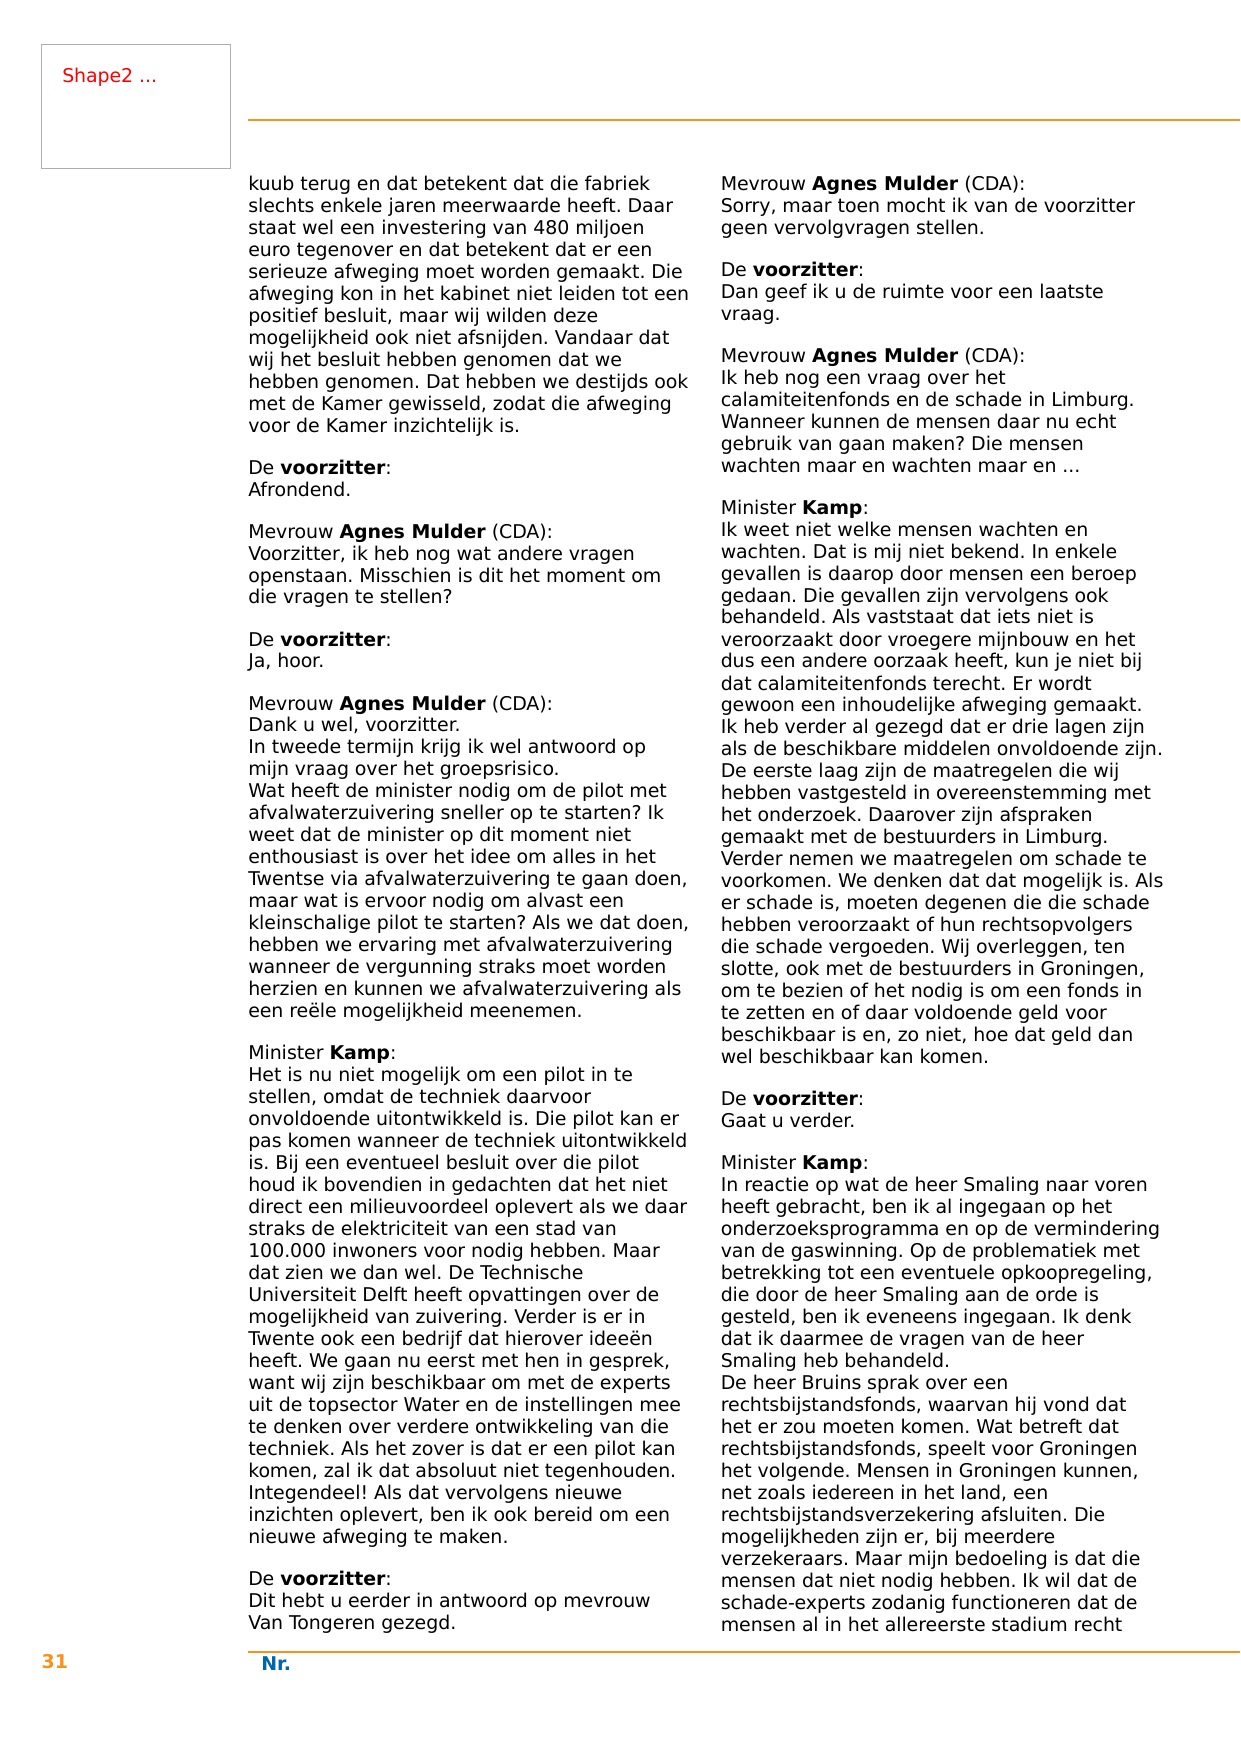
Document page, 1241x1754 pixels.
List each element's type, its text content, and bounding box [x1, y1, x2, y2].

text Mevrouw Agnes Mulder (CDA): [721, 345, 1163, 367]
text In reactie op wat de heer Smaling naar voren heeft gebracht, ben ik al ingegaan op het onderzoeksprogramma en op de vermindering van de gaswinning. Op de problematiek met betrekking tot een eventuele opkoopregeling, die door de heer Smaling aan de orde is gesteld, ben ik eveneens ingegaan. Ik denk dat ik daarmee de vragen van de heer Smaling heb behandeld. [721, 1174, 1163, 1372]
text Minister Kamp: [721, 497, 1163, 518]
text De voorzitter: [721, 259, 1163, 281]
text De heer Bruins sprak over een rechtsbijstandsfonds, waarvan hij vond dat het er zou moeten komen. Wat betreft dat rechtsbijstandsfonds, speelt voor Groningen het volgende. Mensen in Groningen kunnen, net zoals iedereen in het land, een rechtsbijstandsverzekering afsluiten. Die mogelijkheden zijn er, bij meerdere verzekeraars. Maar mijn bedoeling is dat die mensen dat niet nodig hebben. Ik wil dat de schade-experts zodanig functioneren dat de mensen al in het allereerste stadium recht [721, 1372, 1163, 1636]
text Ja, hoor. [248, 650, 691, 672]
text Het is nu niet mogelijk om een pilot in te stellen, omdat de techniek daarvoor onvoldoende uitontwikkeld is. Die pilot kan er pas komen wanneer de techniek uitontwikkeld is. Bij een eventueel besluit over die pilot houd ik bovendien in gedachten dat het niet direct een milieuvoordeel oplevert als we daar straks de elektriciteit van een stad van 100.000 inwoners voor nodig hebben. Maar dat zien we dan wel. De Technische Universiteit Delft heeft opvattingen over de mogelijkheid van zuivering. Verder is er in Twente ook een bedrijf dat hierover ideeën heeft. We gaan nu eerst met hen in gesprek, want wij zijn beschikbaar om met de experts uit de topsector Water en de instellingen mee te denken over verdere ontwikkeling van die techniek. Als het zover is dat er een pilot kan komen, zal ik dat absoluut niet tegenhouden. Integendeel! Als dat vervolgens nieuwe inzichten oplevert, ben ik ook bereid om een nieuwe afweging te maken. [248, 1064, 691, 1548]
text Ik weet niet welke mensen wachten en wachten. Dat is mij niet bekend. In enkele gevallen is daarop door mensen een beroep gedaan. Die gevallen zijn vervolgens ook behandeld. Als vaststaat dat iets niet is veroorzaakt door vroegere mijnbouw en het dus een andere oorzaak heeft, kun je niet bij dat calamiteitenfonds terecht. Er wordt gewoon een inhoudelijke afweging gemaakt. Ik heb verder al gezegd dat er drie lagen zijn als de beschikbare middelen onvoldoende zijn. De eerste laag zijn de maatregelen die wij hebben vastgesteld in overeenstemming met het onderzoek. Daarover zijn afspraken gemaakt met de bestuurders in Limburg. Verder nemen we maatregelen om schade te voorkomen. We denken dat dat mogelijk is. Als er schade is, moeten degenen die die schade hebben veroorzaakt of hun rechtsopvolgers die schade vergoeden. Wij overleggen, ten slotte, ook met de bestuurders in Groningen, om te bezien of het nodig is om een fonds in te zetten en of daar voldoende geld voor beschikbaar is en, zo niet, hoe dat geld dan wel beschikbaar kan komen. [721, 518, 1163, 1068]
text Minister Kamp: [248, 1042, 691, 1064]
text Ik heb nog een vraag over het calamiteitenfonds en de schade in Limburg. Wanneer kunnen de mensen daar nu echt gebruik van gaan maken? Die mensen wachten maar en wachten maar en ... [721, 367, 1163, 477]
text Mevrouw Agnes Mulder (CDA): [721, 173, 1163, 195]
text Mevrouw Agnes Mulder (CDA): [248, 521, 691, 542]
text kuub terug en dat betekent dat die fabriek slechts enkele jaren meerwaarde heeft. Daar staat wel een investering van 480 miljoen euro tegenover en dat betekent dat er een serieuze afweging moet worden gemaakt. Die afweging kon in het kabinet niet leiden tot een positief besluit, maar wij wilden deze mogelijkheid ook niet afsnijden. Vandaar dat wij het besluit hebben genomen dat we hebben genomen. Dat hebben we destijds ook met de Kamer gewisseld, zodat die afweging voor de Kamer inzichtelijk is. [248, 173, 691, 437]
text De voorzitter: [248, 628, 691, 650]
text In tweede termijn krijg ik wel antwoord op mijn vraag over het groepsrisico. [248, 736, 691, 780]
text Dan geef ik u de ruimte voor een laatste vraag. [721, 281, 1163, 325]
text Voorzitter, ik heb nog wat andere vragen openstaan. Misschien is dit het moment om die vragen te stellen? [248, 542, 691, 608]
text Afrondend. [248, 478, 691, 501]
text Mevrouw Agnes Mulder (CDA): [248, 692, 691, 714]
text De voorzitter: [721, 1088, 1163, 1110]
text Sorry, maar toen mocht ik van de voorzitter geen vervolgvragen stellen. [721, 195, 1163, 239]
text Wat heeft de minister nodig om de pilot met afvalwaterzuivering sneller op te starten? Ik weet dat de minister op dit moment niet enthousiast is over het idee om alles in het Twentse via afvalwaterzuivering te gaan doen, maar wat is ervoor nodig om alvast een kleinschalige pilot te starten? Als we dat doen, hebben we ervaring met afvalwaterzuivering wanneer de vergunning straks moet worden herzien en kunnen we afvalwaterzuivering als een reële mogelijkheid meenemen. [248, 780, 691, 1022]
text De voorzitter: [248, 457, 691, 478]
text Dank u wel, voorzitter. [248, 714, 691, 736]
text De voorzitter: [248, 1568, 691, 1589]
text Gaat u verder. [721, 1110, 1163, 1132]
text Dit hebt u eerder in antwoord op mevrouw Van Tongeren gezegd. [248, 1589, 691, 1633]
text Minister Kamp: [721, 1152, 1163, 1174]
